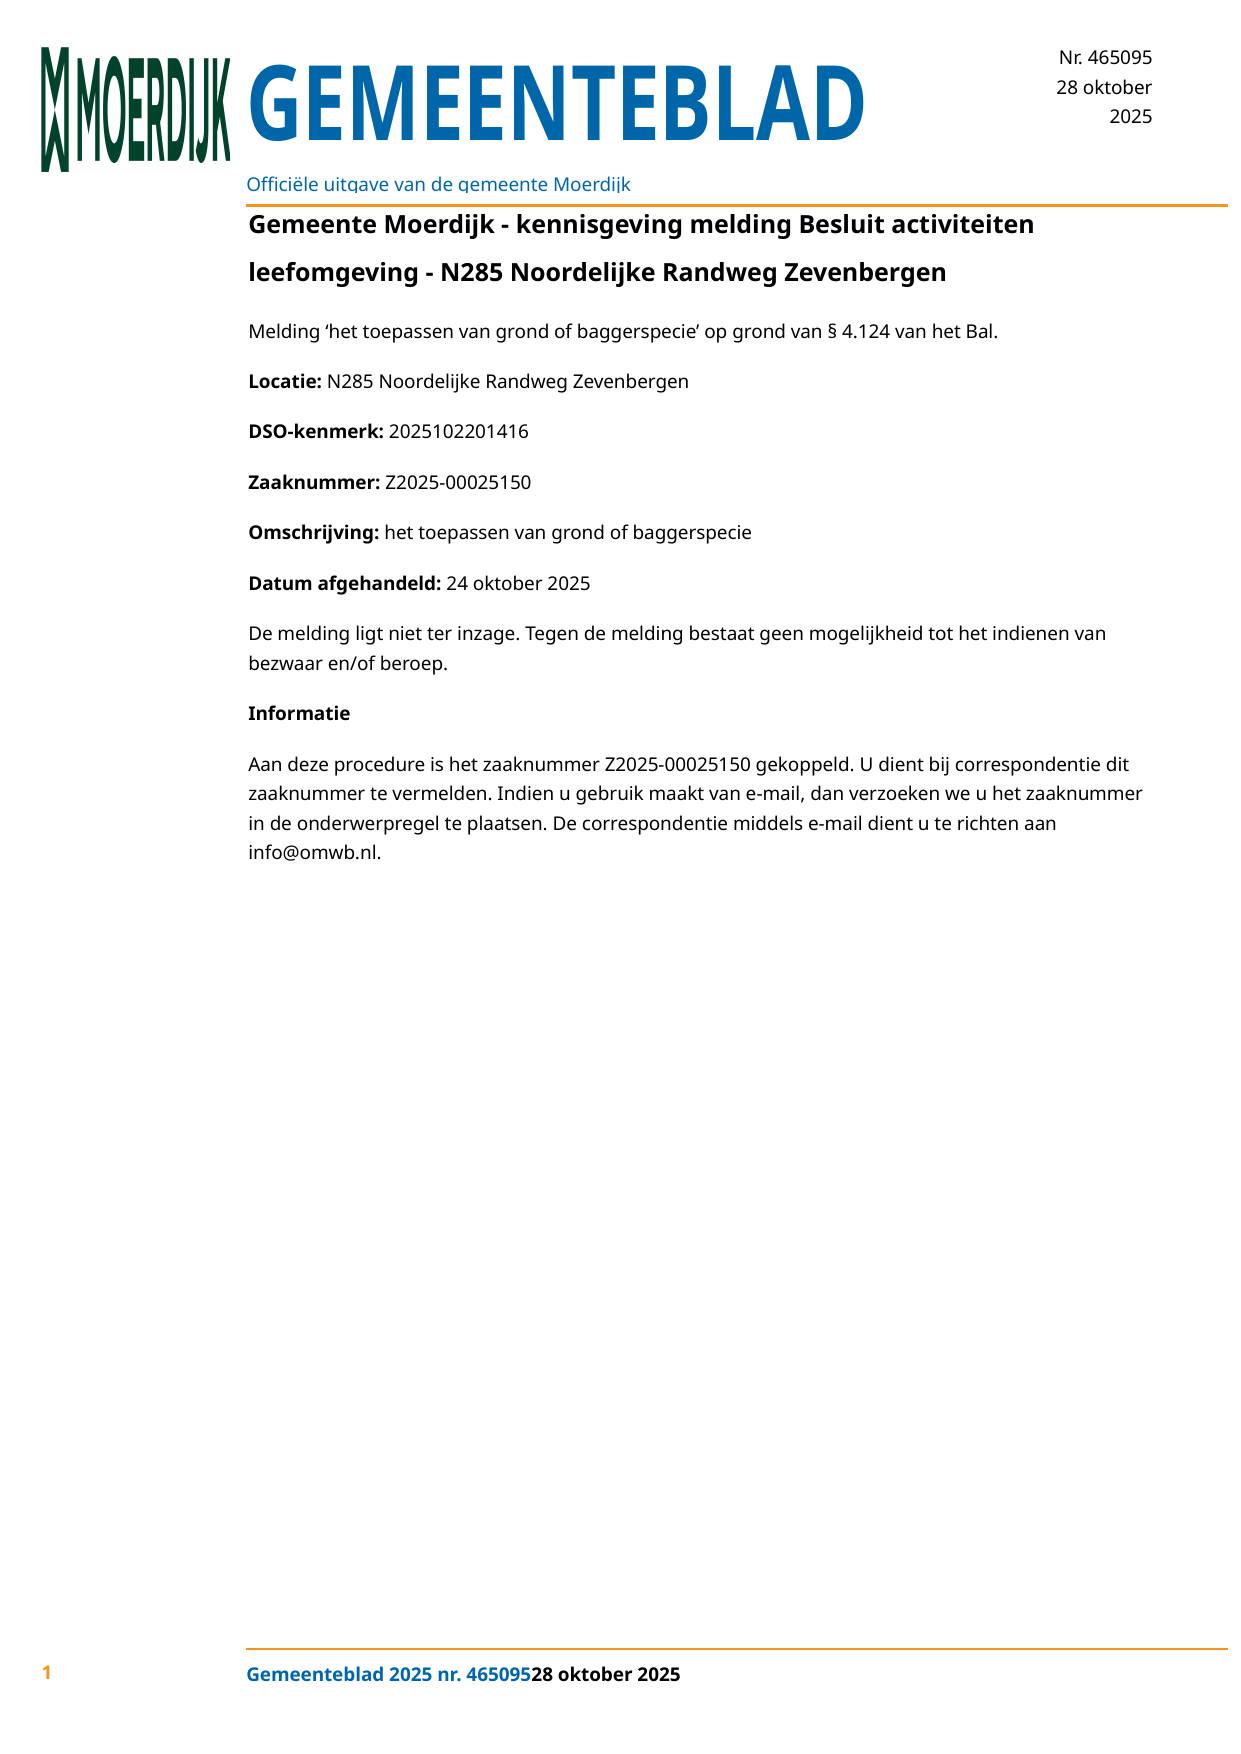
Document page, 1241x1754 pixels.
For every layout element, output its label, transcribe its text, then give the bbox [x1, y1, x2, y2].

text Gemeente Moerdijk - kennisgeving melding Besluit activiteiten leefomgeving - N285 Noordelijke Randweg Zevenbergen [248, 207, 1152, 288]
picture [41, 47, 231, 172]
text Informatie [248, 700, 1152, 726]
text Zaaknummer: Z2025-00025150 [248, 469, 1152, 495]
text De melding ligt niet ter inzage. Tegen de melding bestaat geen mogelijkheid tot het indienen van bezwaar en/of beroep. [248, 620, 1152, 676]
text DSO-kenmerk: 2025102201416 [248, 419, 1152, 444]
text Omschrijving: het toepassen van grond of baggerspecie [248, 519, 1152, 545]
text Datum afgehandeld: 24 oktober 2025 [248, 570, 1152, 596]
text Locatie: N285 Noordelijke Randweg Zevenbergen [248, 368, 1152, 394]
text Aan deze procedure is het zaaknummer Z2025-00025150 gekoppeld. U dient bij correspondentie dit zaaknummer te vermelden. Indien u gebruik maakt van e-mail, dan verzoeken we u het zaaknummer in de onderwerpregel te plaatsen. De correspondentie middels e-mail dient u te richten aan info@omwb.nl. [248, 751, 1152, 865]
text Melding ‘het toepassen van grond of baggerspecie’ op grond van § 4.124 van het Bal. [248, 318, 1152, 344]
